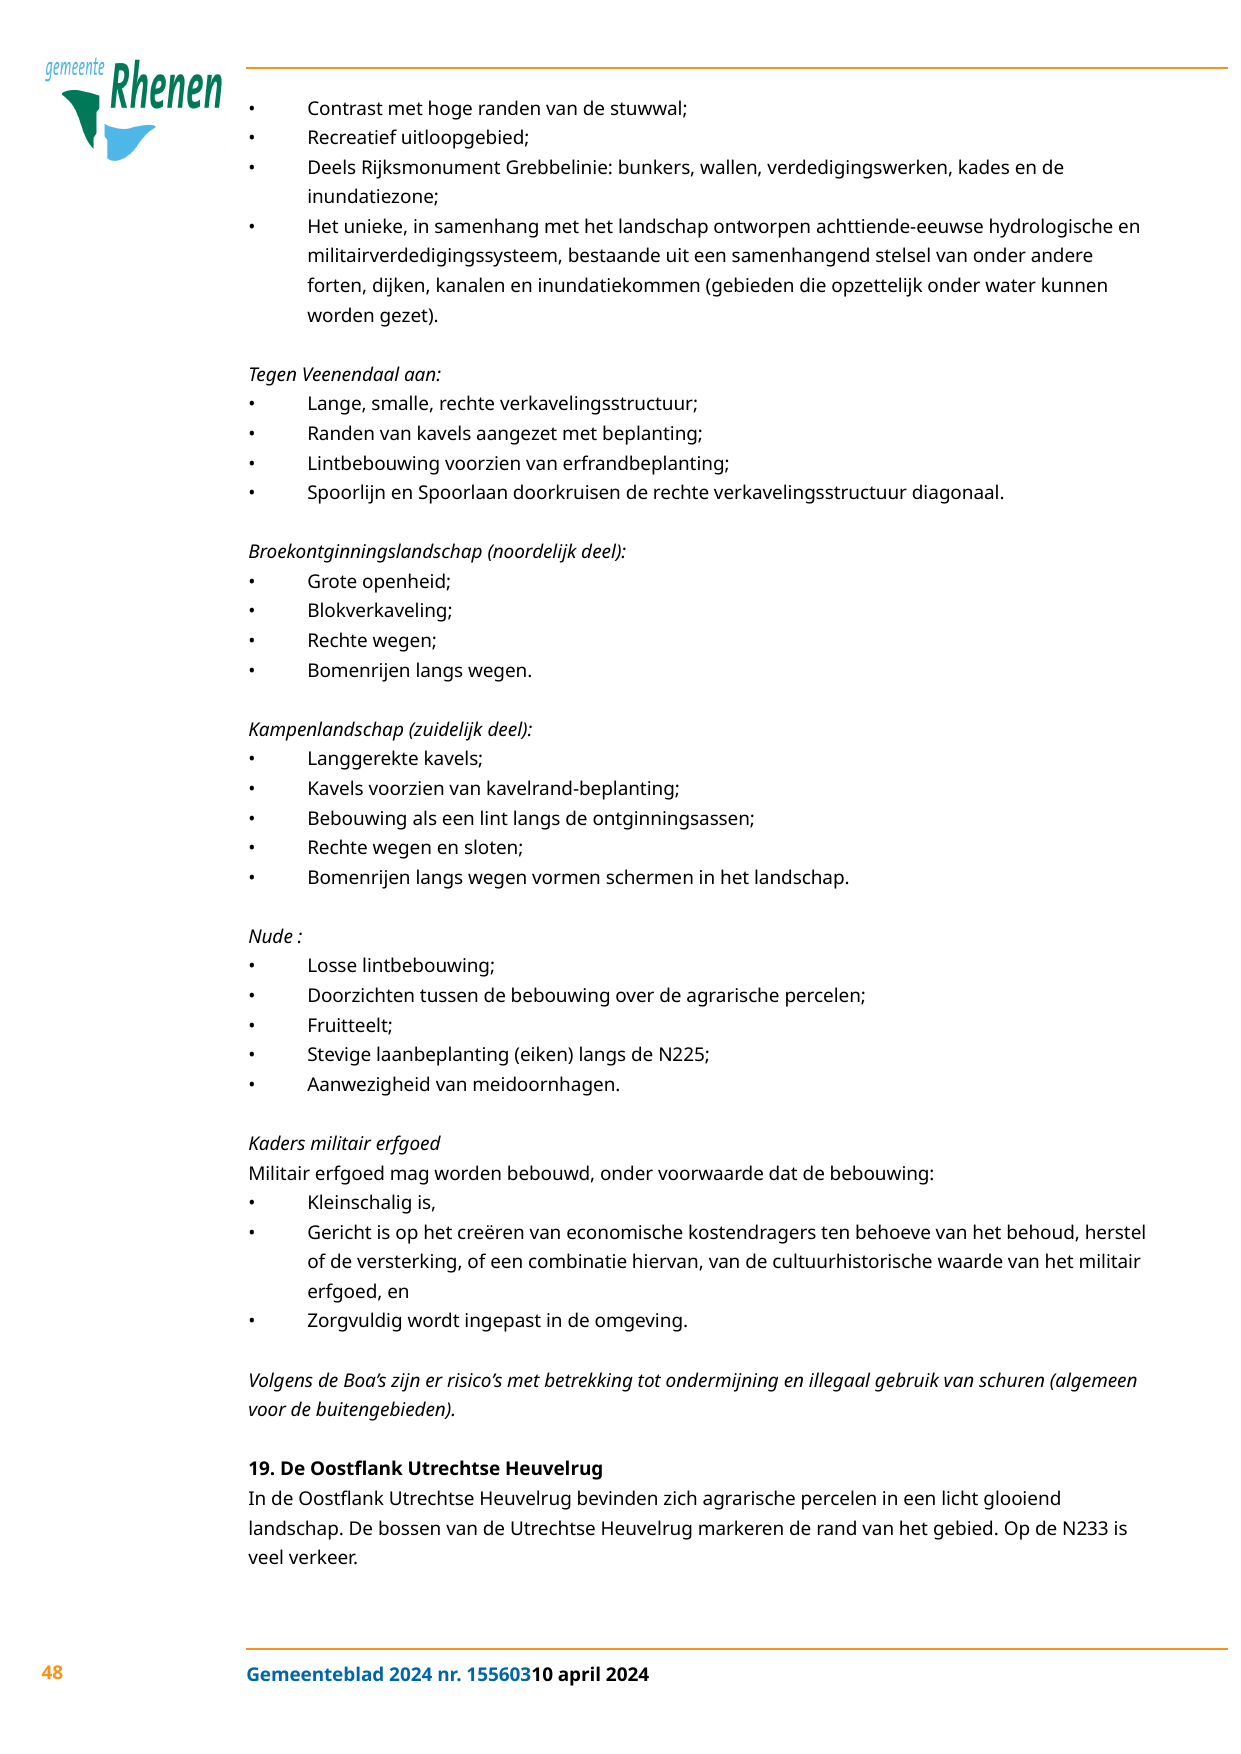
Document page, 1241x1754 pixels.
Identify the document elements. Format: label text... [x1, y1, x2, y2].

text Kampenlandschap (zuidelijk deel): [248, 716, 1152, 742]
list Bomenrijen langs wegen. [248, 657, 1152, 683]
list Fruitteelt; [248, 1012, 1152, 1038]
text Kaders militair erfgoed [248, 1130, 1152, 1156]
text Volgens de Boa’s zijn er risico’s met betrekking tot ondermijning en illegaal gebruik van schuren (algemeen voor de buitengebieden). [248, 1367, 1152, 1422]
list Lintbebouwing voorzien van erfrandbeplanting; [248, 450, 1152, 476]
text 19. De Oostflank Utrechtse Heuvelrug [248, 1456, 1152, 1481]
list Blokverkaveling; [248, 598, 1152, 623]
list Lange, smalle, rechte verkavelingsstructuur; [248, 391, 1152, 416]
list Aanwezigheid van meidoornhagen. [248, 1071, 1152, 1097]
list Kavels voorzien van kavelrand-beplanting; [248, 775, 1152, 801]
text Militair erfgoed mag worden bebouwd, onder voorwaarde dat de bebouwing: [248, 1160, 1152, 1186]
list Rechte wegen; [248, 627, 1152, 653]
picture [41, 47, 231, 172]
list Bomenrijen langs wegen vormen schermen in het landschap. [248, 864, 1152, 890]
list Stevige laanbeplanting (eiken) langs de N225; [248, 1041, 1152, 1067]
list Doorzichten tussen de bebouwing over de agrarische percelen; [248, 982, 1152, 1008]
list Losse lintbebouwing; [248, 953, 1152, 978]
list Gericht is op het creëren van economische kostendragers ten behoeve van het behoud, herstel of de versterking, of een combinatie hiervan, van de cultuurhistorische waarde van het militair erfgoed, en [248, 1219, 1152, 1304]
list Het unieke, in samenhang met het landschap ontworpen achttiende-eeuwse hydrologische en militairverdedigingssysteem, bestaande uit een samenhangend stelsel van onder andere forten, dijken, kanalen en inundatiekommen (gebieden die opzettelijk onder water kunnen worden gezet). [248, 213, 1152, 328]
list Contrast met hoge randen van de stuwwal; [248, 95, 1152, 121]
text Tegen Veenendaal aan: [248, 361, 1152, 387]
list Kleinschalig is, [248, 1189, 1152, 1215]
text Broekontginningslandschap (noordelijk deel): [248, 538, 1152, 564]
list Randen van kavels aangezet met beplanting; [248, 420, 1152, 446]
list Langgerekte kavels; [248, 746, 1152, 771]
list Rechte wegen en sloten; [248, 834, 1152, 860]
list Recreatief uitloopgebied; [248, 124, 1152, 150]
text In de Oostflank Utrechtse Heuvelrug bevinden zich agrarische percelen in een licht glooiend landschap. De bossen van de Utrechtse Heuvelrug markeren de rand van het gebied. Op de N233 is veel verkeer. [248, 1485, 1152, 1570]
text Nude : [248, 923, 1152, 949]
list Bebouwing als een lint langs de ontginningsassen; [248, 805, 1152, 831]
list Deels Rijksmonument Grebbelinie: bunkers, wallen, verdedigingswerken, kades en de inundatiezone; [248, 154, 1152, 209]
list Grote openheid; [248, 568, 1152, 594]
list Zorgvuldig wordt ingepast in de omgeving. [248, 1308, 1152, 1333]
list Spoorlijn en Spoorlaan doorkruisen de rechte verkavelingsstructuur diagonaal. [248, 479, 1152, 505]
